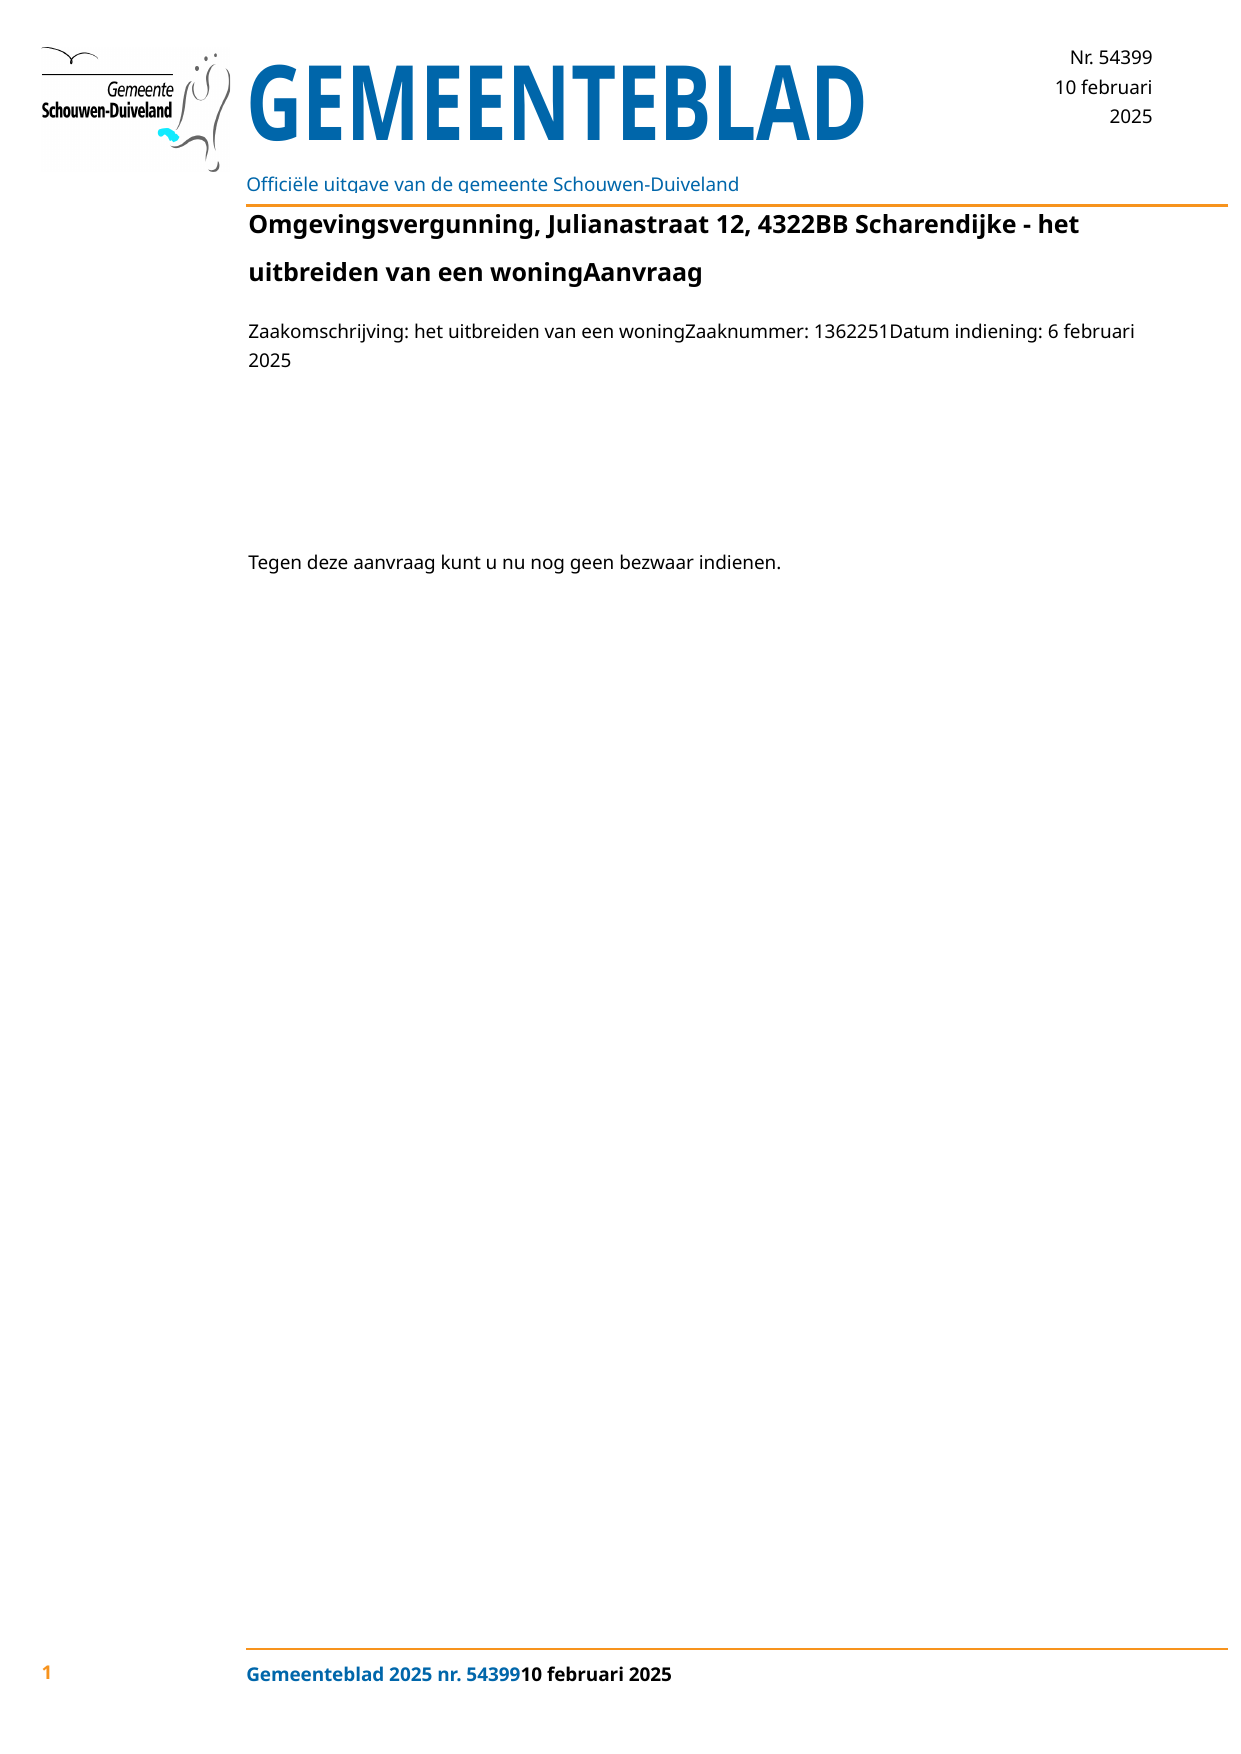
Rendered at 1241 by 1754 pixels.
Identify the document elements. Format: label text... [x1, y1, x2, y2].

text Omgevingsvergunning, Julianastraat 12, 4322BB Scharendijke - het uitbreiden van een woningAanvraag [248, 207, 1152, 288]
picture [41, 47, 231, 172]
text Tegen deze aanvraag kunt u nu nog geen bezwaar indienen. [248, 549, 1152, 575]
text Zaakomschrijving: het uitbreiden van een woningZaaknummer: 1362251Datum indiening: 6 februari 2025 [248, 318, 1152, 373]
